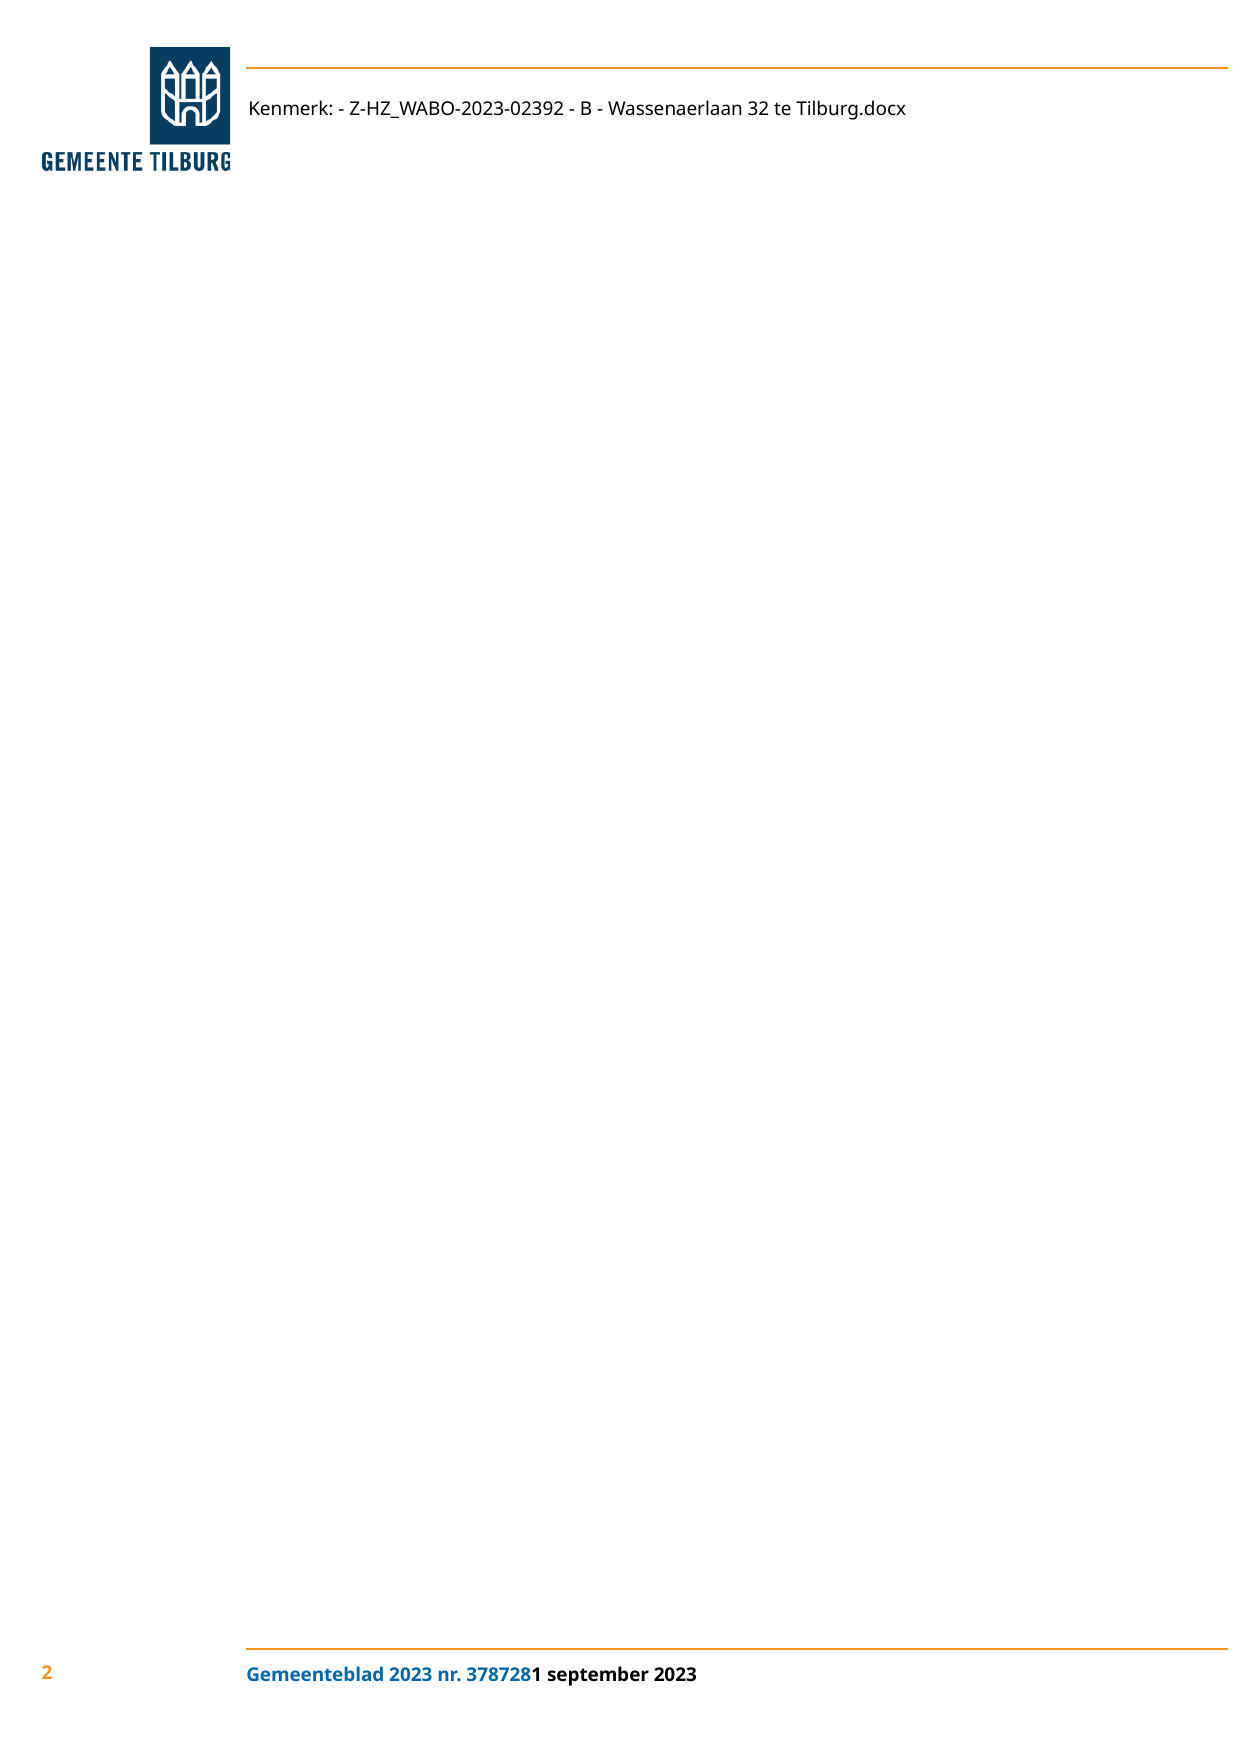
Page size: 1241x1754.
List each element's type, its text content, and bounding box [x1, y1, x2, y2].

picture [41, 47, 231, 172]
text Kenmerk: - Z-HZ_WABO-2023-02392 - B - Wassenaerlaan 32 te Tilburg.docx [248, 95, 1152, 121]
